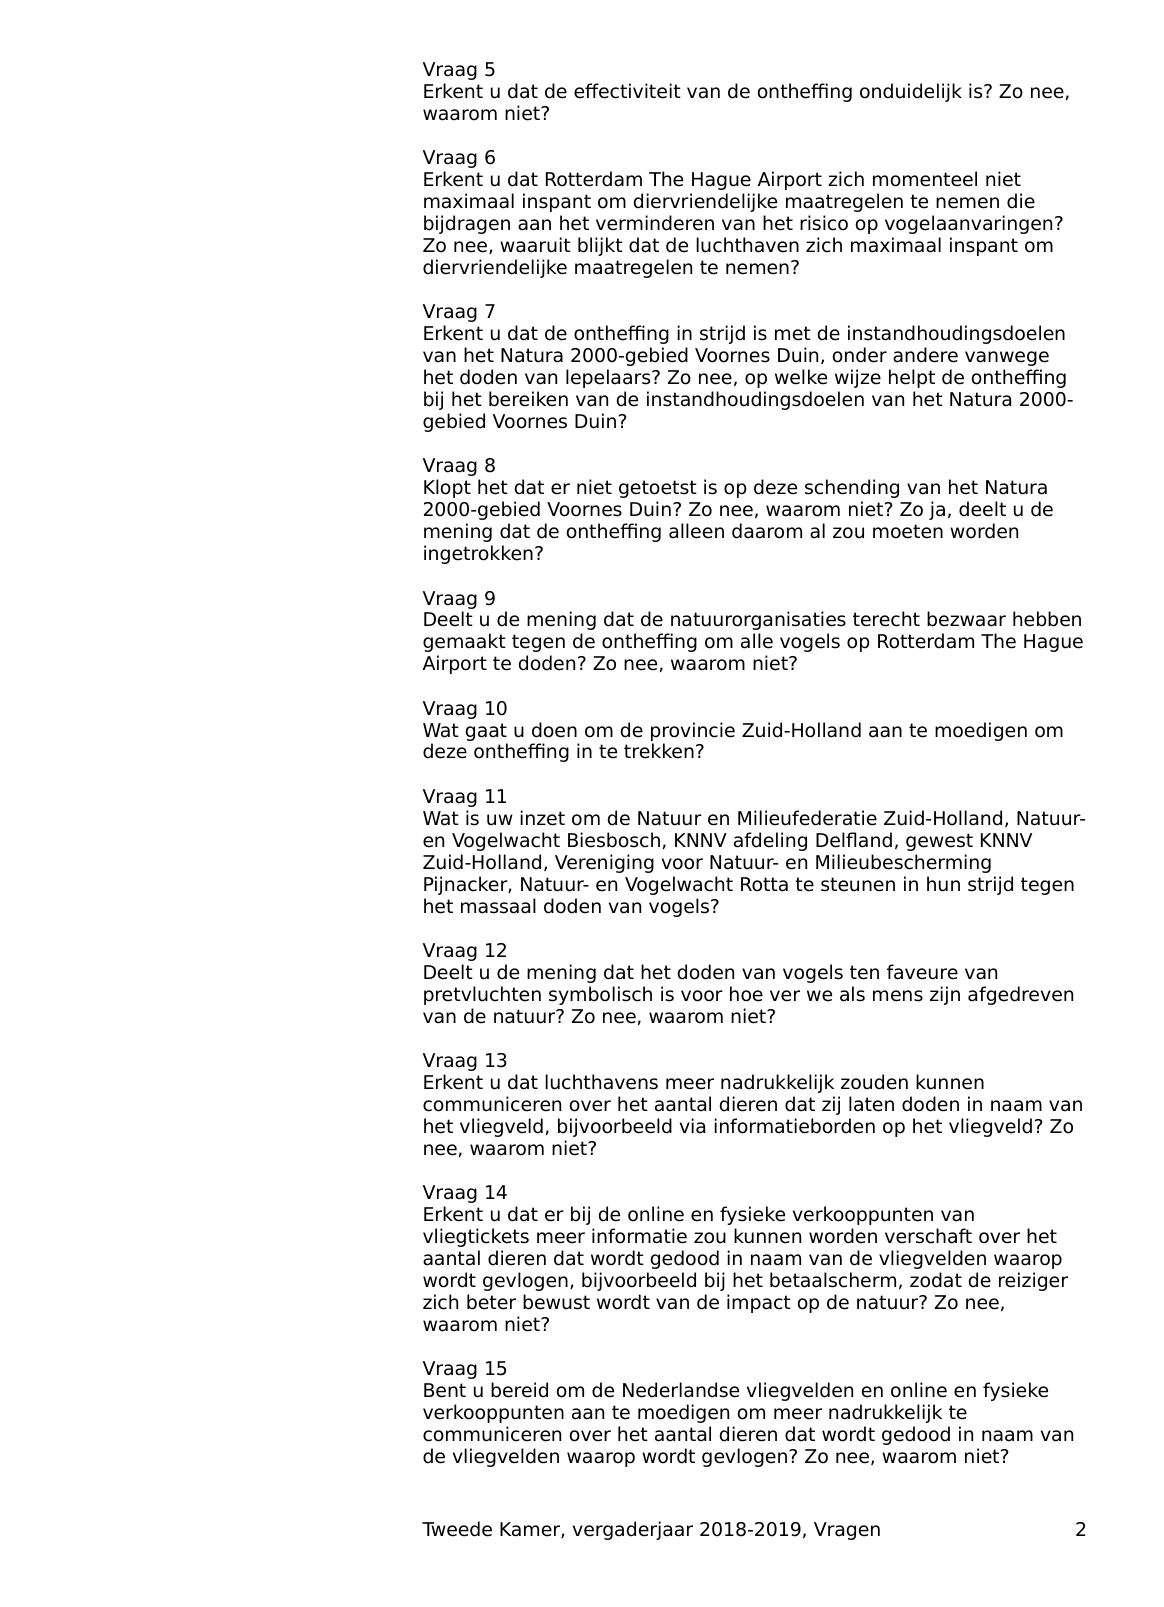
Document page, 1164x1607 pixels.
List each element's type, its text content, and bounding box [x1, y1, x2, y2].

text Erkent u dat de ontheffing in strijd is met de instandhoudingsdoelen van het Natura 2000-gebied Voornes Duin, onder andere vanwege het doden van lepelaars? Zo nee, op welke wijze helpt de ontheffing bij het bereiken van de instandhoudingsdoelen van het Natura 2000-gebied Voornes Duin? [422, 323, 1087, 433]
text Vraag 8 [422, 455, 1087, 477]
text Klopt het dat er niet getoetst is op deze schending van het Natura 2000-gebied Voornes Duin? Zo nee, waarom niet? Zo ja, deelt u de mening dat de ontheffing alleen daarom al zou moeten worden ingetrokken? [422, 477, 1087, 565]
text Erkent u dat Rotterdam The Hague Airport zich momenteel niet maximaal inspant om diervriendelijke maatregelen te nemen die bijdragen aan het verminderen van het risico op vogelaanvaringen? Zo nee, waaruit blijkt dat de luchthaven zich maximaal inspant om diervriendelijke maatregelen te nemen? [422, 169, 1087, 279]
text Vraag 9 [422, 587, 1087, 609]
text Deelt u de mening dat de natuurorganisaties terecht bezwaar hebben gemaakt tegen de ontheffing om alle vogels op Rotterdam The Hague Airport te doden? Zo nee, waarom niet? [422, 609, 1087, 675]
text Vraag 12 [422, 940, 1087, 962]
text Vraag 10 [422, 697, 1087, 719]
text Vraag 13 [422, 1050, 1087, 1072]
text Vraag 6 [422, 147, 1087, 169]
text Erkent u dat luchthavens meer nadrukkelijk zouden kunnen communiceren over het aantal dieren dat zij laten doden in naam van het vliegveld, bijvoorbeeld via informatieborden op het vliegveld? Zo nee, waarom niet? [422, 1072, 1087, 1160]
text Vraag 5 [422, 59, 1087, 81]
text Vraag 7 [422, 301, 1087, 323]
text Erkent u dat er bij de online en fysieke verkooppunten van vliegtickets meer informatie zou kunnen worden verschaft over het aantal dieren dat wordt gedood in naam van de vliegvelden waarop wordt gevlogen, bijvoorbeeld bij het betaalscherm, zodat de reiziger zich beter bewust wordt van de impact op de natuur? Zo nee, waarom niet? [422, 1204, 1087, 1336]
text Wat gaat u doen om de provincie Zuid-Holland aan te moedigen om deze ontheffing in te trekken? [422, 719, 1087, 763]
text Vraag 11 [422, 786, 1087, 808]
text Bent u bereid om de Nederlandse vliegvelden en online en fysieke verkooppunten aan te moedigen om meer nadrukkelijk te communiceren over het aantal dieren dat wordt gedood in naam van de vliegvelden waarop wordt gevlogen? Zo nee, waarom niet? [422, 1380, 1087, 1468]
text Vraag 14 [422, 1182, 1087, 1204]
text Erkent u dat de effectiviteit van de ontheffing onduidelijk is? Zo nee, waarom niet? [422, 81, 1087, 125]
text Vraag 15 [422, 1358, 1087, 1380]
text Wat is uw inzet om de Natuur en Milieufederatie Zuid-Holland, Natuur- en Vogelwacht Biesbosch, KNNV afdeling Delfland, gewest KNNV Zuid-Holland, Vereniging voor Natuur- en Milieubescherming Pijnacker, Natuur- en Vogelwacht Rotta te steunen in hun strijd tegen het massaal doden van vogels? [422, 808, 1087, 917]
text Deelt u de mening dat het doden van vogels ten faveure van pretvluchten symbolisch is voor hoe ver we als mens zijn afgedreven van de natuur? Zo nee, waarom niet? [422, 962, 1087, 1028]
